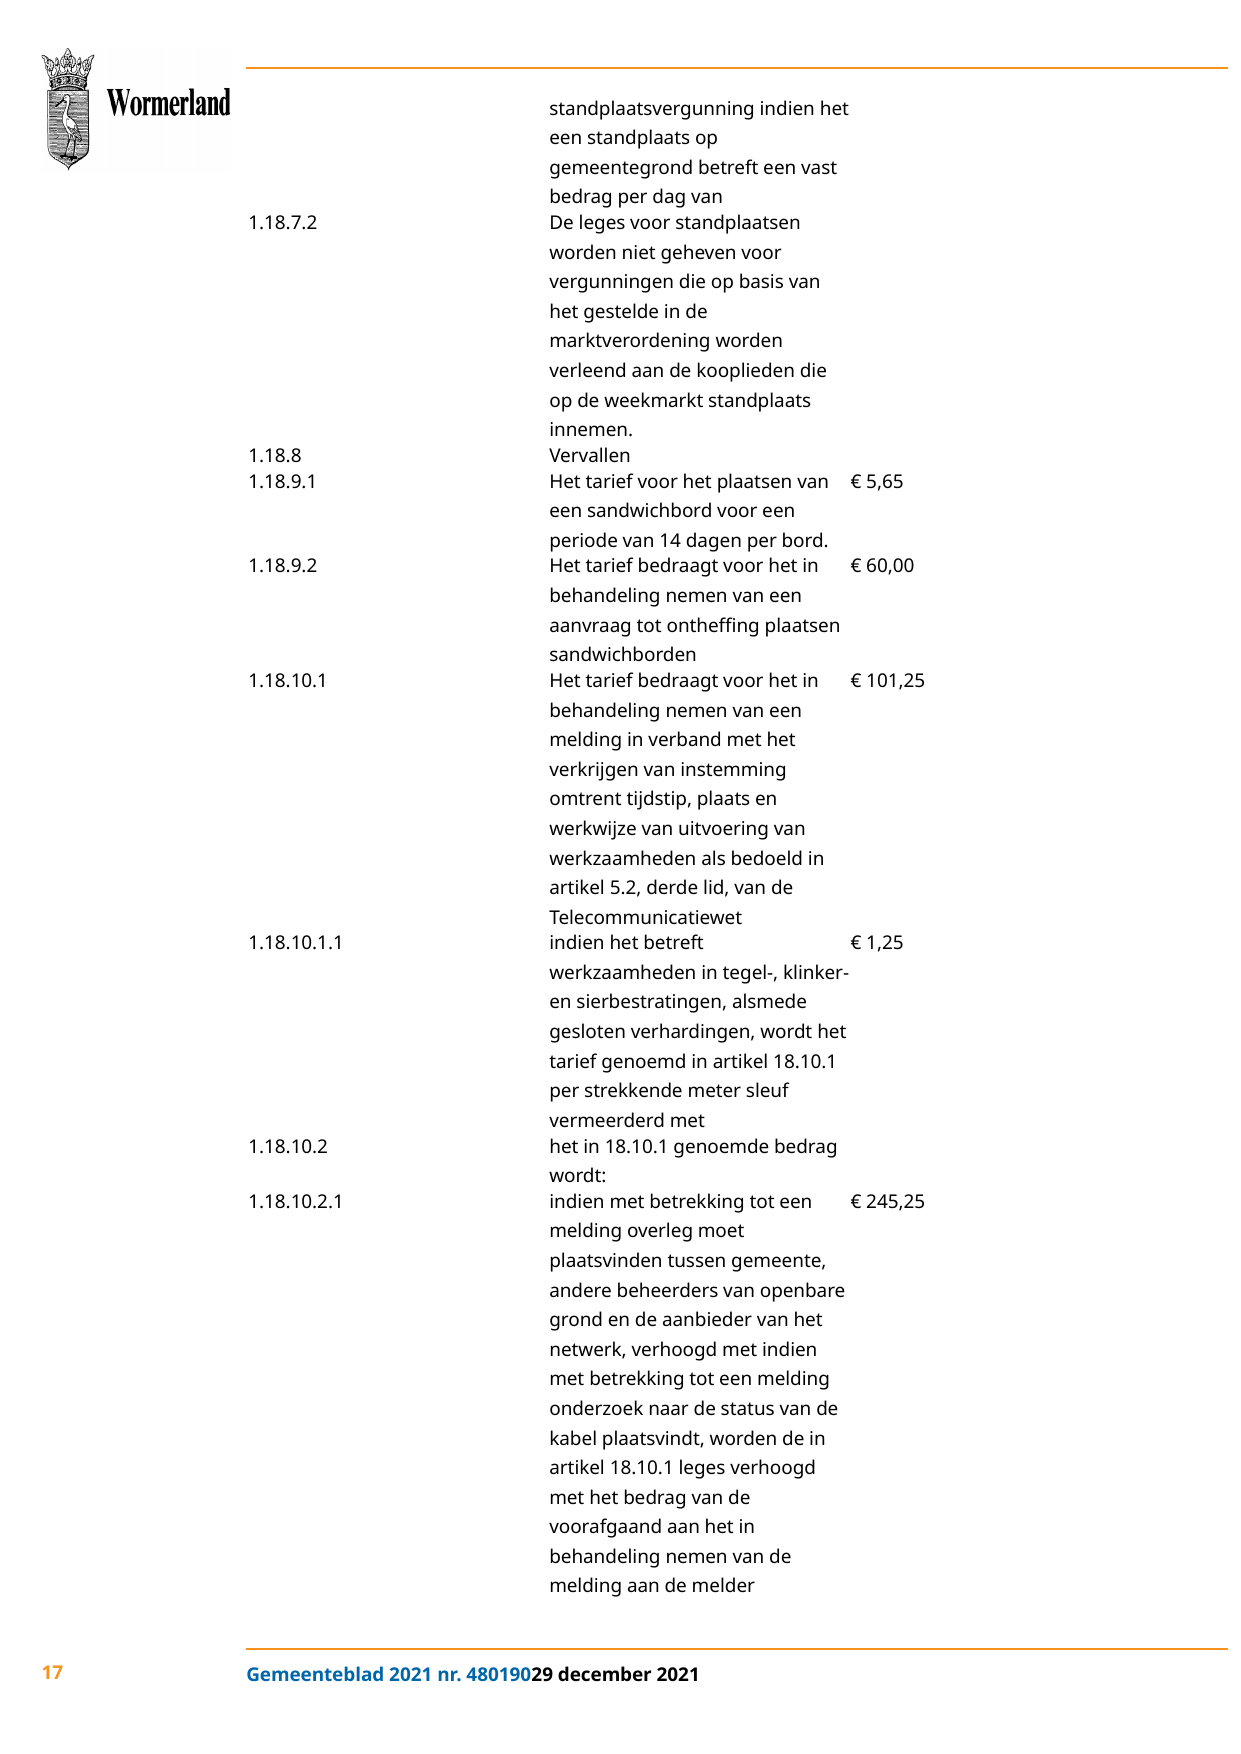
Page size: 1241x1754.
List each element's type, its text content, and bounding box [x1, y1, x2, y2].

table_cell 1.18.10.2.1 [248, 1188, 549, 1598]
table_cell € 60,00 [850, 553, 1152, 667]
table_cell 1.18.10.1 [248, 667, 549, 929]
table_cell 1.18.10.2 [248, 1133, 549, 1188]
table_cell 1.18.8 [248, 442, 549, 468]
table_cell [850, 442, 1152, 468]
table_cell het in 18.10.1 genoemde bedrag wordt: [549, 1133, 850, 1188]
table_cell € 5,65 [850, 468, 1152, 553]
table_cell [850, 1133, 1152, 1188]
table_cell € 101,25 [850, 667, 1152, 929]
table_cell Het tarief voor het plaatsen van een sandwichbord voor een periode van 14 dagen per bord. [549, 468, 850, 553]
table_cell [850, 95, 1152, 209]
table_cell 1.18.9.2 [248, 553, 549, 667]
table_cell Het tarief bedraagt voor het in behandeling nemen van een aanvraag tot ontheffing plaatsen sandwichborden [549, 553, 850, 667]
table_cell standplaatsvergunning indien het een standplaats op gemeentegrond betreft een vast bedrag per dag van [549, 95, 850, 209]
table_cell indien het betreft werkzaamheden in tegel-, klinker- en sierbestratingen, alsmede gesloten verhardingen, wordt het tarief genoemd in artikel 18.10.1 per strekkende meter sleuf vermeerderd met [549, 930, 850, 1133]
table_cell [248, 95, 549, 209]
table_cell € 1,25 [850, 930, 1152, 1133]
table_cell Het tarief bedraagt voor het in behandeling nemen van een melding in verband met het verkrijgen van instemming omtrent tijdstip, plaats en werkwijze van uitvoering van werkzaamheden als bedoeld in artikel 5.2, derde lid, van de Telecommunicatiewet [549, 667, 850, 929]
table_cell indien met betrekking tot een melding overleg moet plaatsvinden tussen gemeente, andere beheerders van openbare grond en de aanbieder van het netwerk, verhoogd met indien met betrekking tot een melding onderzoek naar de status van de kabel plaatsvindt, worden de in artikel 18.10.1 leges verhoogd met het bedrag van de voorafgaand aan het in behandeling nemen van de melding aan de melder [549, 1188, 850, 1598]
table_cell € 245,25 [850, 1188, 1152, 1598]
table_cell De leges voor standplaatsen worden niet geheven voor vergunningen die op basis van het gestelde in de marktverordening worden verleend aan de kooplieden die op de weekmarkt standplaats innemen. [549, 209, 850, 442]
table_cell [850, 209, 1152, 442]
table_cell 1.18.7.2 [248, 209, 549, 442]
picture [41, 47, 231, 172]
table_cell Vervallen [549, 442, 850, 468]
table_cell 1.18.10.1.1 [248, 930, 549, 1133]
table_cell 1.18.9.1 [248, 468, 549, 553]
